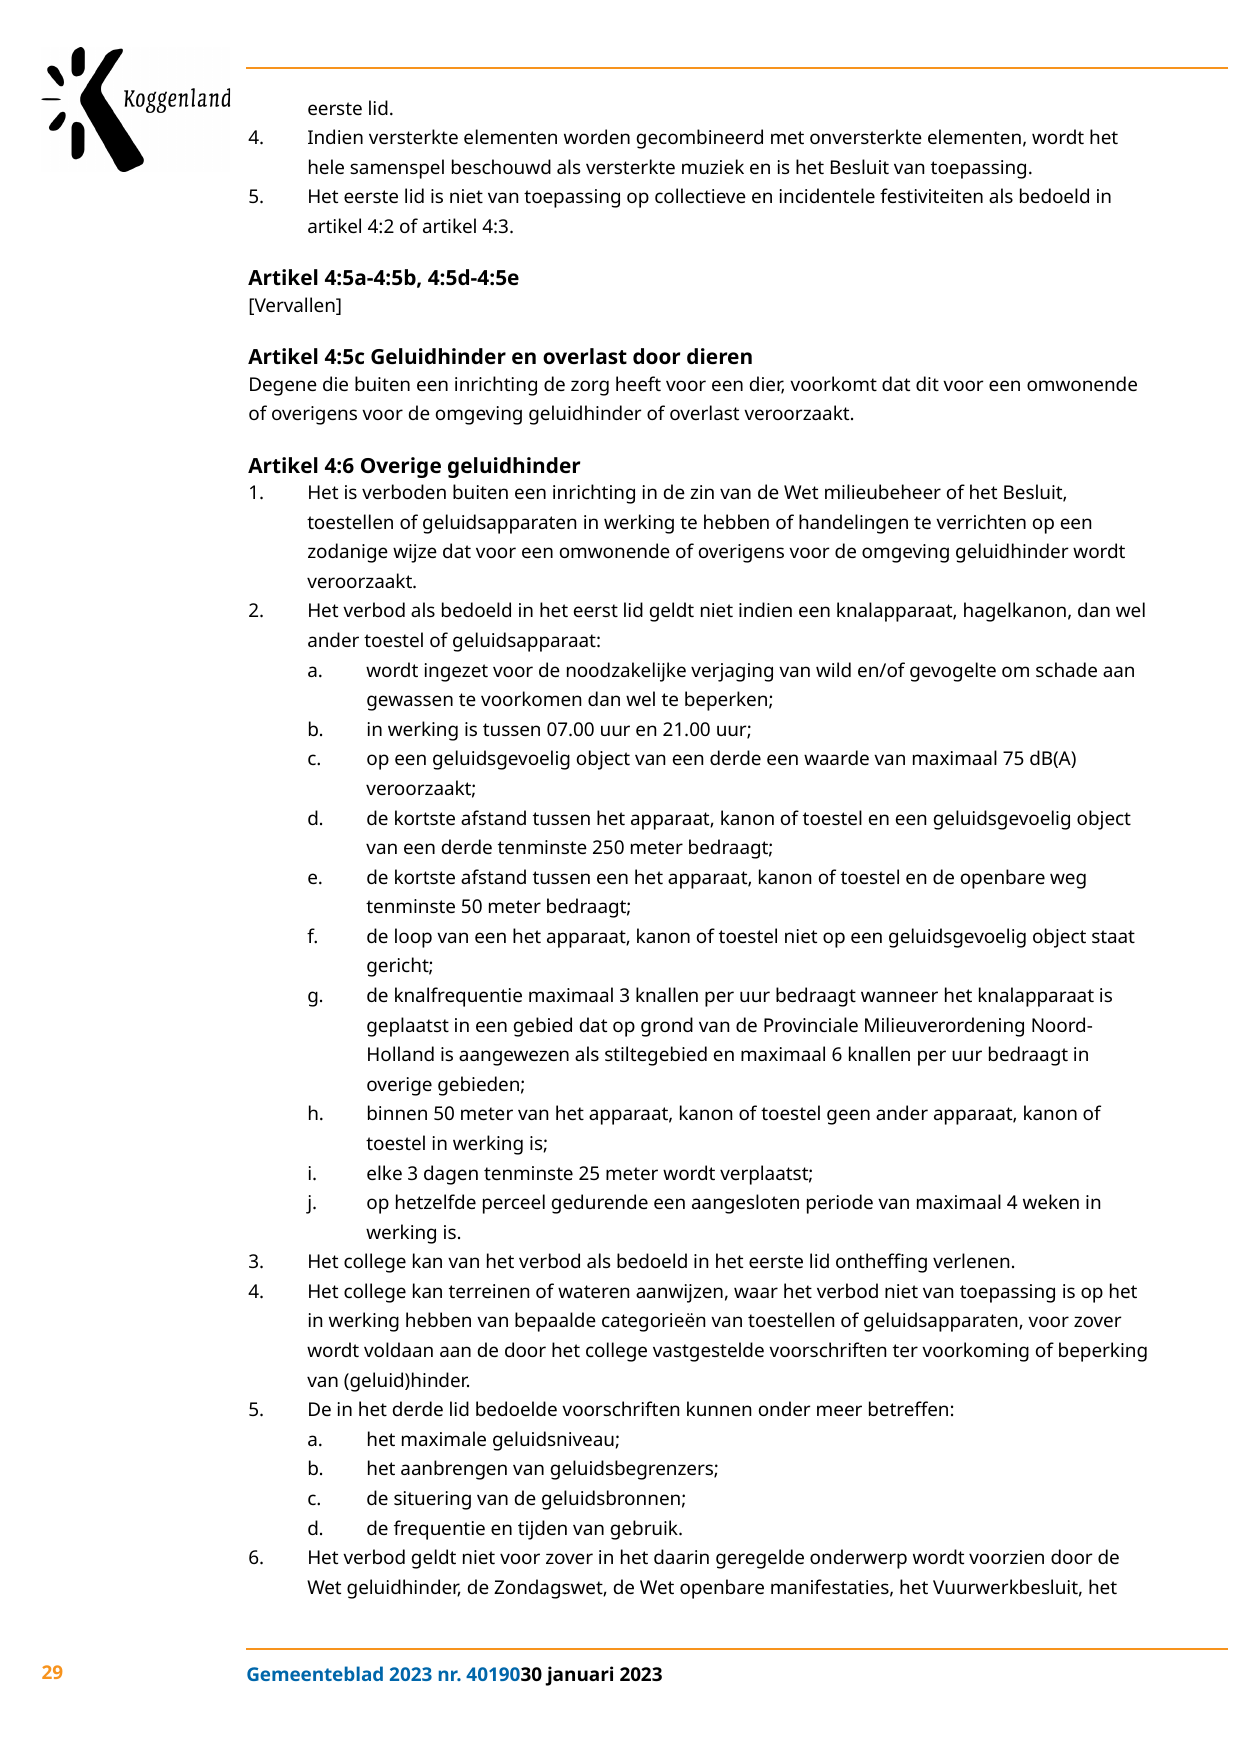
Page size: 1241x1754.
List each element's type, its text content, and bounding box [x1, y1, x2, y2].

list eerste lid. [248, 95, 1152, 121]
list de frequentie en tijden van gebruik. [307, 1515, 1152, 1540]
list de kortste afstand tussen een het apparaat, kanon of toestel en de openbare weg tenminste 50 meter bedraagt; [307, 864, 1152, 919]
list de situering van de geluidsbronnen; [307, 1485, 1152, 1511]
list de loop van een het apparaat, kanon of toestel niet op een geluidsgevoelig object staat gericht; [307, 923, 1152, 978]
text [Vervallen] [248, 292, 1152, 318]
list de knalfrequentie maximaal 3 knallen per uur bedraagt wanneer het knalapparaat is geplaatst in een gebied dat op grond van de Provinciale Milieuverordening Noord-Holland is aangewezen als stiltegebied en maximaal 6 knallen per uur bedraagt in overige gebieden; [307, 982, 1152, 1097]
picture [41, 47, 231, 172]
list binnen 50 meter van het apparaat, kanon of toestel geen ander apparaat, kanon of toestel in werking is; [307, 1101, 1152, 1156]
list Het is verboden buiten een inrichting in de zin van de Wet milieubeheer of het Besluit, toestellen of geluidsapparaten in werking te hebben of handelingen te verrichten op een zodanige wijze dat voor een omwonende of overigens voor de omgeving geluidhinder wordt veroorzaakt. [248, 479, 1152, 594]
text Degene die buiten een inrichting de zorg heeft voor een dier, voorkomt dat dit voor een omwonende of overigens voor de omgeving geluidhinder of overlast veroorzaakt. [248, 371, 1152, 426]
list op hetzelfde perceel gedurende een aangesloten periode van maximaal 4 weken in werking is. [307, 1189, 1152, 1244]
list Het college kan van het verbod als bedoeld in het eerste lid ontheffing verlenen. [248, 1248, 1152, 1274]
list het aanbrengen van geluidsbegrenzers; [307, 1456, 1152, 1481]
list het maximale geluidsniveau; [307, 1426, 1152, 1452]
list Het college kan terreinen of wateren aanwijzen, waar het verbod niet van toepassing is op het in werking hebben van bepaalde categorieën van toestellen of geluidsapparaten, voor zover wordt voldaan aan de door het college vastgestelde voorschriften ter voorkoming of beperking van (geluid)hinder. [248, 1278, 1152, 1392]
text Artikel 4:5a-4:5b, 4:5d-4:5e [248, 263, 1152, 292]
list Het eerste lid is niet van toepassing op collectieve en incidentele festiviteiten als bedoeld in artikel 4:2 of artikel 4:3. [248, 183, 1152, 239]
list Het verbod als bedoeld in het eerst lid geldt niet indien een knalapparaat, hagelkanon, dan wel ander toestel of geluidsapparaat: [248, 598, 1152, 653]
list op een geluidsgevoelig object van een derde een waarde van maximaal 75 dB(A) veroorzaakt; [307, 746, 1152, 801]
list de kortste afstand tussen het apparaat, kanon of toestel en een geluidsgevoelig object van een derde tenminste 250 meter bedraagt; [307, 805, 1152, 860]
list wordt ingezet voor de noodzakelijke verjaging van wild en/of gevogelte om schade aan gewassen te voorkomen dan wel te beperken; [307, 657, 1152, 712]
list in werking is tussen 07.00 uur en 21.00 uur; [307, 716, 1152, 742]
text Artikel 4:6 Overige geluidhinder [248, 451, 1152, 479]
list elke 3 dagen tenminste 25 meter wordt verplaatst; [307, 1160, 1152, 1185]
list Het verbod geldt niet voor zover in het daarin geregelde onderwerp wordt voorzien door de Wet geluidhinder, de Zondagswet, de Wet openbare manifestaties, het Vuurwerkbesluit, het [248, 1544, 1152, 1599]
list Indien versterkte elementen worden gecombineerd met onversterkte elementen, wordt het hele samenspel beschouwd als versterkte muziek en is het Besluit van toepassing. [248, 124, 1152, 180]
text Artikel 4:5c Geluidhinder en overlast door dieren [248, 342, 1152, 371]
list De in het derde lid bedoelde voorschriften kunnen onder meer betreffen: [248, 1396, 1152, 1422]
